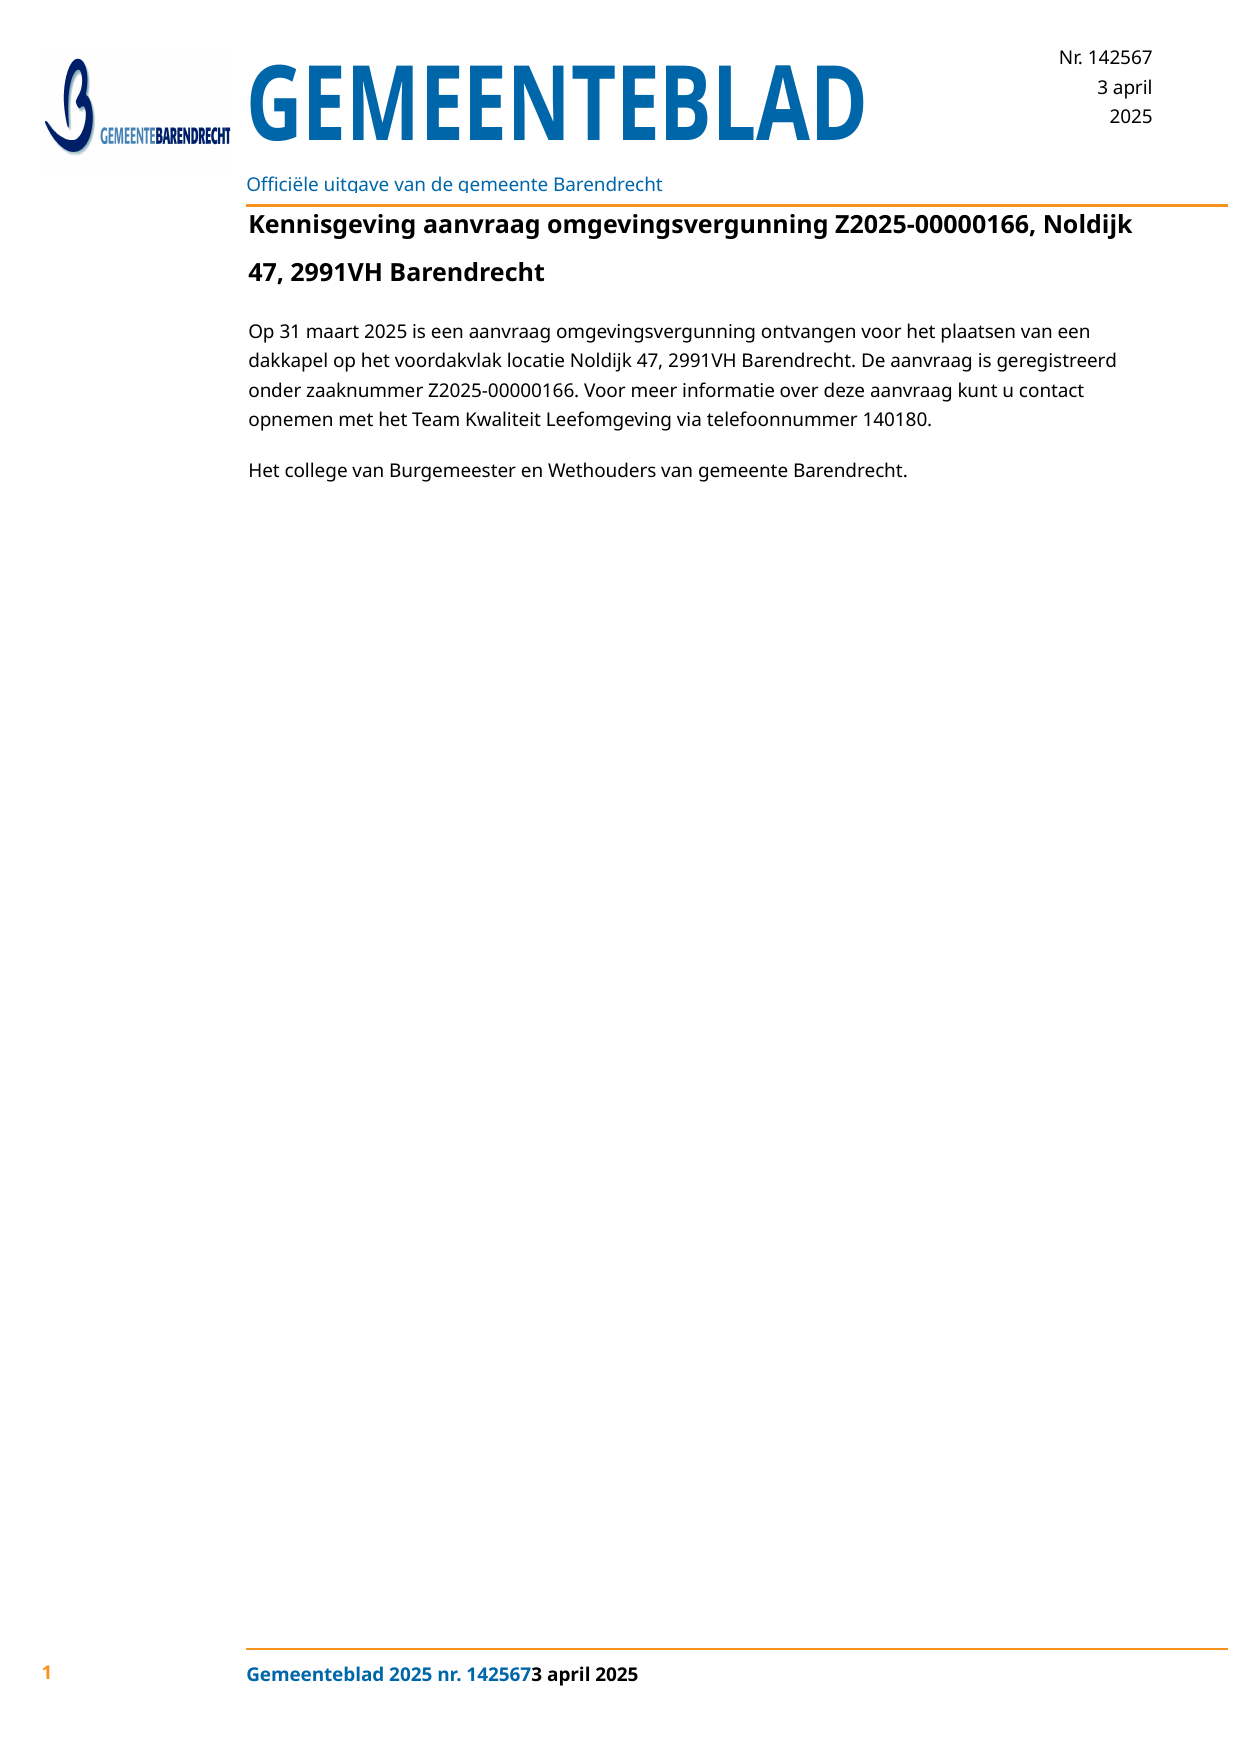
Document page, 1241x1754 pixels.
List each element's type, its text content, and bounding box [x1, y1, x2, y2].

text Kennisgeving aanvraag omgevingsvergunning Z2025-00000166, Noldijk 47, 2991VH Barendrecht [248, 207, 1152, 288]
text Op 31 maart 2025 is een aanvraag omgevingsvergunning ontvangen voor het plaatsen van een dakkapel op het voordakvlak locatie Noldijk 47, 2991VH Barendrecht. De aanvraag is geregistreerd onder zaaknummer Z2025-00000166. Voor meer informatie over deze aanvraag kunt u contact opnemen met het Team Kwaliteit Leefomgeving via telefoonnummer 140180. [248, 318, 1152, 432]
text Het college van Burgemeester en Wethouders van gemeente Barendrecht. [248, 457, 1152, 483]
picture [41, 47, 231, 172]
